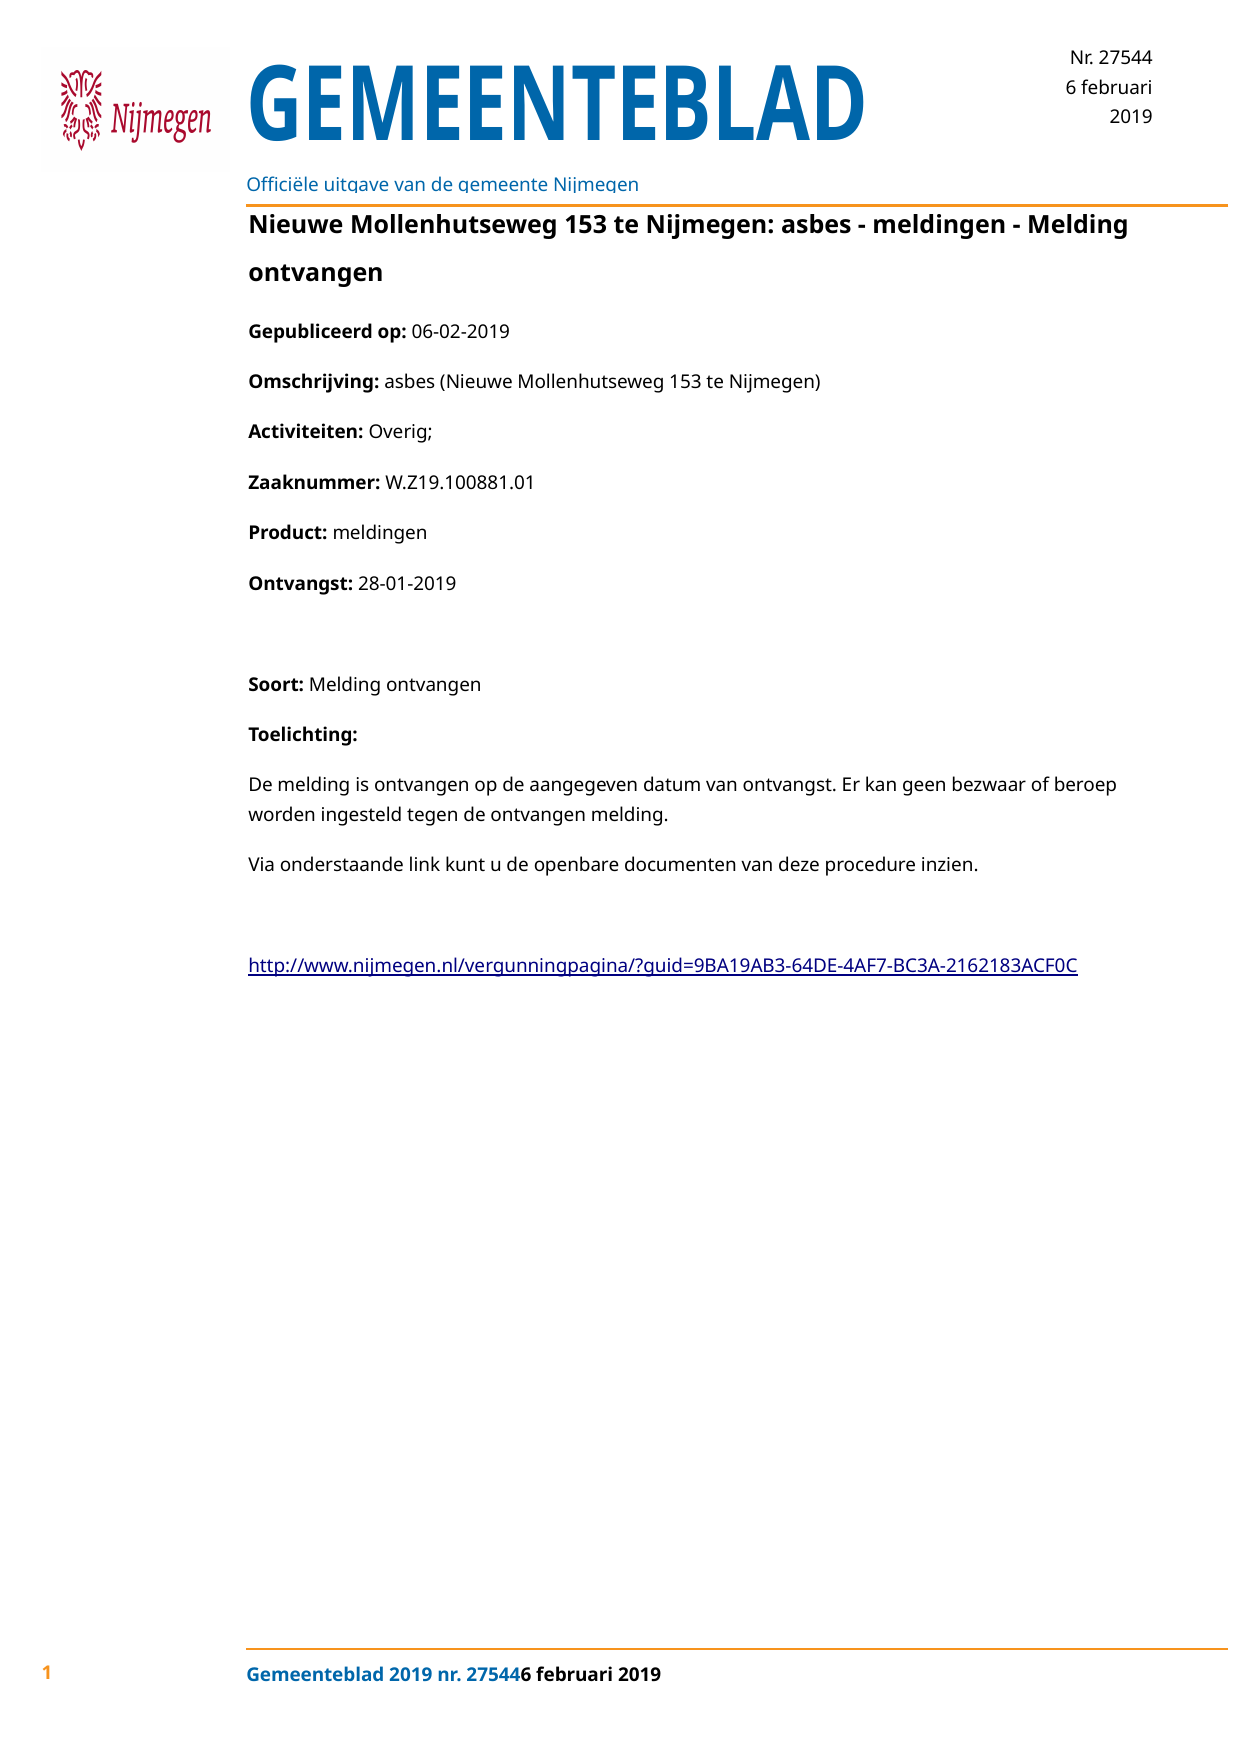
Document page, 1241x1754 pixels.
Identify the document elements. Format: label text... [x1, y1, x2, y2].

text Via onderstaande link kunt u de openbare documenten van deze procedure inzien. [248, 852, 1152, 877]
text http://www.nijmegen.nl/vergunningpagina/?guid=9BA19AB3-64DE-4AF7-BC3A-2162183ACF0C [248, 952, 1152, 978]
picture [41, 47, 231, 172]
text Ontvangst: 28-01-2019 [248, 570, 1152, 596]
text Omschrijving: asbes (Nieuwe Mollenhutseweg 153 te Nijmegen) [248, 368, 1152, 394]
text Gepubliceerd op: 06-02-2019 [248, 318, 1152, 344]
text Toelichting: [248, 721, 1152, 747]
text Activiteiten: Overig; [248, 419, 1152, 444]
text Nieuwe Mollenhutseweg 153 te Nijmegen: asbes - meldingen - Melding ontvangen [248, 207, 1152, 288]
text Product: meldingen [248, 519, 1152, 545]
text Soort: Melding ontvangen [248, 671, 1152, 697]
text De melding is ontvangen op de aangegeven datum van ontvangst. Er kan geen bezwaar of beroep worden ingesteld tegen de ontvangen melding. [248, 772, 1152, 827]
text Zaaknummer: W.Z19.100881.01 [248, 469, 1152, 495]
